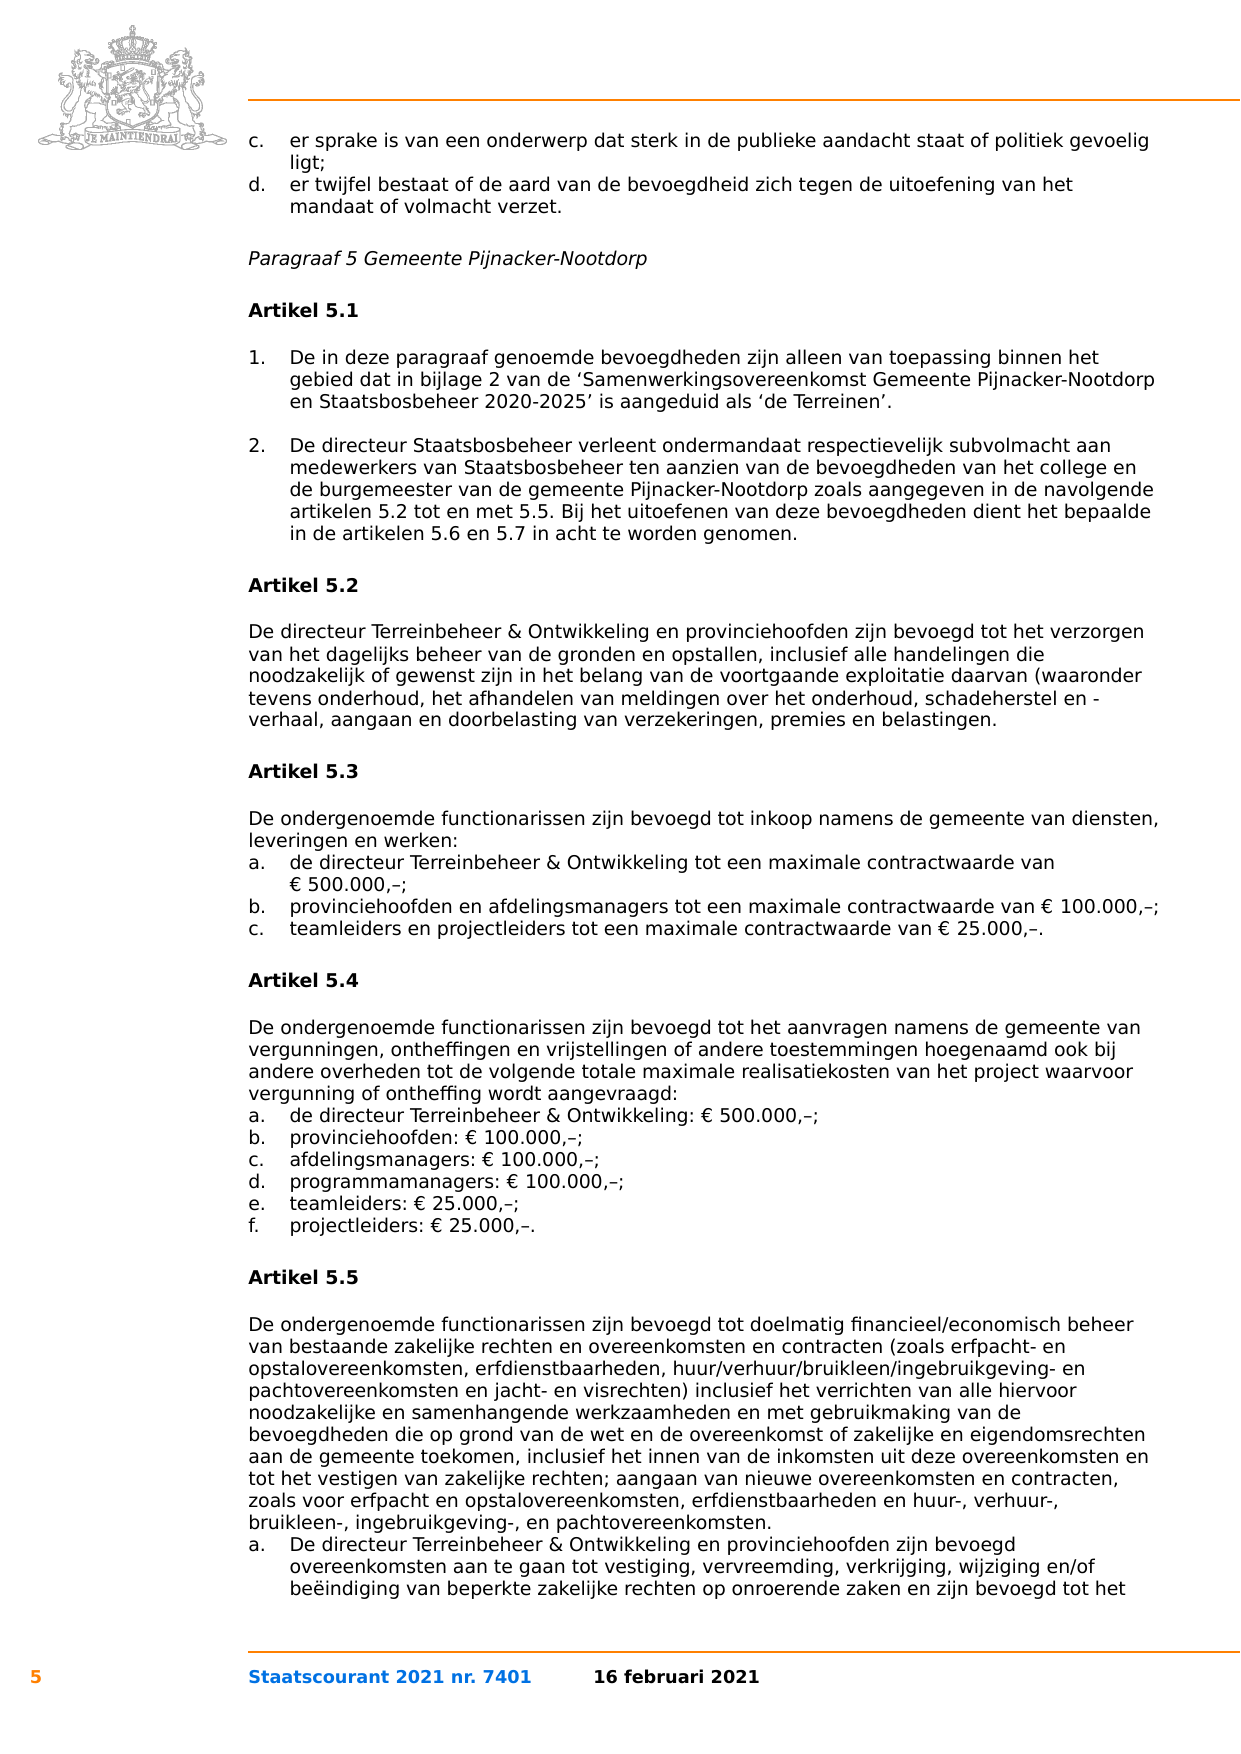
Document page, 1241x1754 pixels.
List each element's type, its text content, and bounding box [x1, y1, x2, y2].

text 1. De in deze paragraaf genoemde bevoegdheden zijn alleen van toepassing binnen het gebied dat in bijlage 2 van de ‘Samenwerkingsovereenkomst Gemeente Pijnacker-Nootdorp en Staatsbosbeheer 2020-2025’ is aangeduid als ‘de Terreinen’. [248, 347, 1163, 413]
text 2. De directeur Staatsbosbeheer verleent ondermandaat respectievelijk subvolmacht aan medewerkers van Staatsbosbeheer ten aanzien van de bevoegdheden van het college en de burgemeester van de gemeente Pijnacker-Nootdorp zoals aangegeven in de navolgende artikelen 5.2 tot en met 5.5. Bij het uitoefenen van deze bevoegdheden dient het bepaalde in de artikelen 5.6 en 5.7 in acht te worden genomen. [248, 434, 1163, 544]
text a. de directeur Terreinbeheer & Ontwikkeling: € 500.000,–; [248, 1105, 1163, 1127]
subtitle Paragraaf 5 Gemeente Pijnacker-Nootdorp [248, 248, 1163, 270]
text f. projectleiders: € 25.000,–. [248, 1215, 1163, 1237]
text De ondergenoemde functionarissen zijn bevoegd tot het aanvragen namens de gemeente van vergunningen, ontheffingen en vrijstellingen of andere toestemmingen hoegenaamd ook bij andere overheden tot de volgende totale maximale realisatiekosten van het project waarvoor vergunning of ontheffing wordt aangevraagd: [248, 1017, 1163, 1105]
subtitle Artikel 5.3 [248, 761, 1163, 783]
picture [38, 25, 227, 150]
subtitle Artikel 5.2 [248, 574, 1163, 596]
text b. provinciehoofden: € 100.000,–; [248, 1127, 1163, 1149]
subtitle Artikel 5.1 [248, 300, 1163, 322]
text e. teamleiders: € 25.000,–; [248, 1193, 1163, 1215]
subtitle Artikel 5.4 [248, 970, 1163, 992]
subtitle Artikel 5.5 [248, 1267, 1163, 1289]
text c. afdelingsmanagers: € 100.000,–; [248, 1149, 1163, 1171]
text a. de directeur Terreinbeheer & Ontwikkeling tot een maximale contractwaarde van € 500.000,–; [248, 852, 1163, 896]
text De directeur Terreinbeheer & Ontwikkeling en provinciehoofden zijn bevoegd tot het verzorgen van het dagelijks beheer van de gronden en opstallen, inclusief alle handelingen die noodzakelijk of gewenst zijn in het belang van de voortgaande exploitatie daarvan (waaronder tevens onderhoud, het afhandelen van meldingen over het onderhoud, schadeherstel en -verhaal, aangaan en doorbelasting van verzekeringen, premies en belastingen. [248, 621, 1163, 731]
text De ondergenoemde functionarissen zijn bevoegd tot inkoop namens de gemeente van diensten, leveringen en werken: [248, 808, 1163, 852]
text De ondergenoemde functionarissen zijn bevoegd tot doelmatig financieel/economisch beheer van bestaande zakelijke rechten en overeenkomsten en contracten (zoals erfpacht- en opstalovereenkomsten, erfdienstbaarheden, huur/verhuur/bruikleen/ingebruikgeving- en pachtovereenkomsten en jacht- en visrechten) inclusief het verrichten van alle hiervoor noodzakelijke en samenhangende werkzaamheden en met gebruikmaking van de bevoegdheden die op grond van de wet en de overeenkomst of zakelijke en eigendomsrechten aan de gemeente toekomen, inclusief het innen van de inkomsten uit deze overeenkomsten en tot het vestigen van zakelijke rechten; aangaan van nieuwe overeenkomsten en contracten, zoals voor erfpacht en opstalovereenkomsten, erfdienstbaarheden en huur-, verhuur-, bruikleen-, ingebruikgeving-, en pachtovereenkomsten. [248, 1314, 1163, 1534]
text a. De directeur Terreinbeheer & Ontwikkeling en provinciehoofden zijn bevoegd overeenkomsten aan te gaan tot vestiging, vervreemding, verkrijging, wijziging en/of beëindiging van beperkte zakelijke rechten op onroerende zaken en zijn bevoegd tot het [248, 1534, 1163, 1600]
text c. er sprake is van een onderwerp dat sterk in de publieke aandacht staat of politiek gevoelig ligt; [248, 130, 1163, 174]
text c. teamleiders en projectleiders tot een maximale contractwaarde van € 25.000,–. [248, 918, 1163, 940]
text b. provinciehoofden en afdelingsmanagers tot een maximale contractwaarde van € 100.000,–; [248, 896, 1163, 918]
text d. programmamanagers: € 100.000,–; [248, 1171, 1163, 1193]
text d. er twijfel bestaat of de aard van de bevoegdheid zich tegen de uitoefening van het mandaat of volmacht verzet. [248, 174, 1163, 218]
